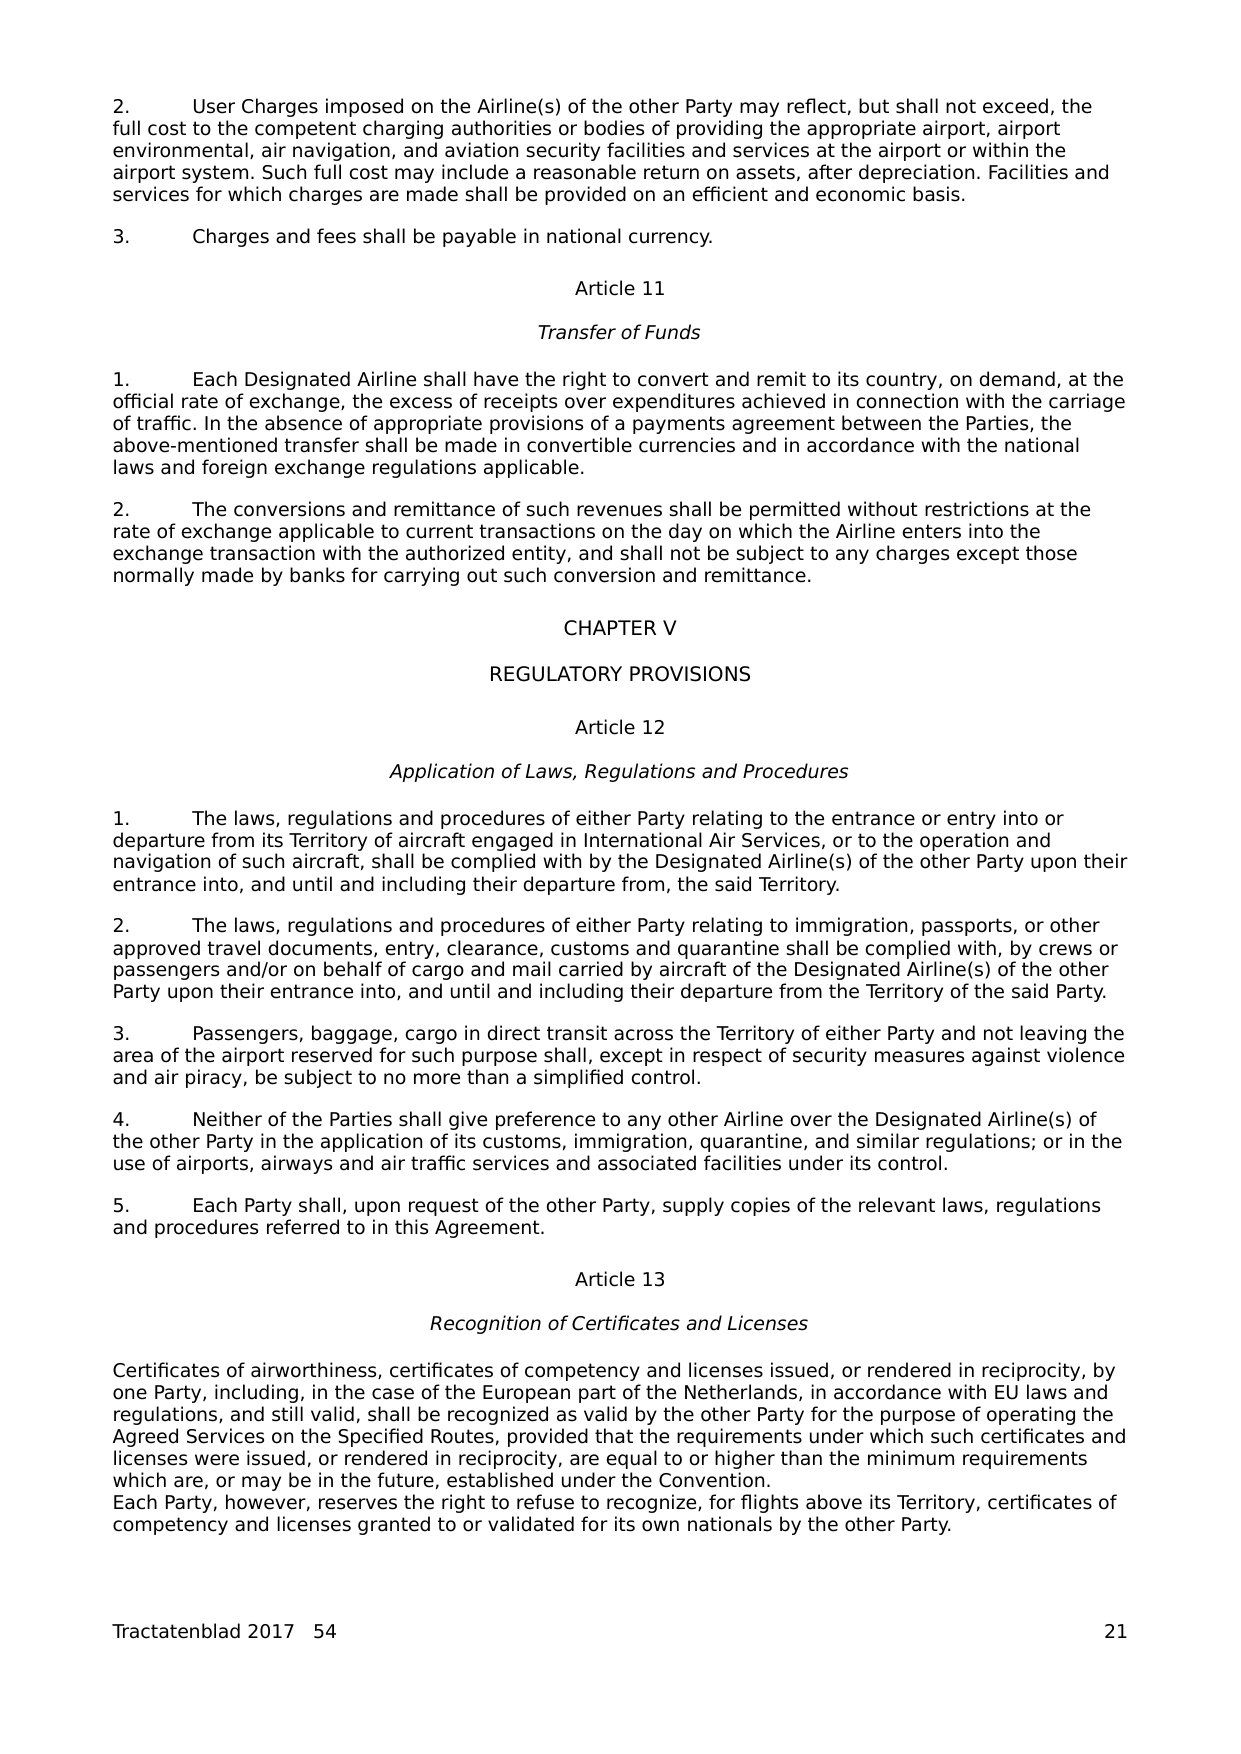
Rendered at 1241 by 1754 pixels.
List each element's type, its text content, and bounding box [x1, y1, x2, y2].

text 2. The conversions and remittance of such revenues shall be permitted without restrictions at the rate of exchange applicable to current transactions on the day on which the Airline enters into the exchange transaction with the authorized entity, and shall not be subject to any charges except those normally made by banks for carrying out such conversion and remittance. [112, 499, 1128, 587]
text 4. Neither of the Parties shall give preference to any other Airline over the Designated Airline(s) of the other Party in the application of its customs, immigration, quarantine, and similar regulations; or in the use of airports, airways and air traffic services and associated facilities under its control. [112, 1109, 1128, 1175]
text 3. Charges and fees shall be payable in national currency. [112, 226, 1128, 248]
text 5. Each Party shall, upon request of the other Party, supply copies of the relevant laws, regulations and procedures referred to in this Agreement. [112, 1195, 1128, 1239]
text 3. Passengers, baggage, cargo in direct transit across the Territory of either Party and not leaving the area of the airport reserved for such purpose shall, except in respect of security measures against violence and air piracy, be subject to no more than a simplified control. [112, 1023, 1128, 1089]
text Each Party, however, reserves the right to refuse to recognize, for flights above its Territory, certificates of competency and licenses granted to or validated for its own nationals by the other Party. [112, 1492, 1128, 1536]
text 2. The laws, regulations and procedures of either Party relating to immigration, passports, or other approved travel documents, entry, clearance, customs and quarantine shall be complied with, by crews or passengers and/or on behalf of cargo and mail carried by aircraft of the Designated Airline(s) of the other Party upon their entrance into, and until and including their departure from the Territory of the said Party. [112, 915, 1128, 1003]
text 1. Each Designated Airline shall have the right to convert and remit to its country, on demand, at the official rate of exchange, the excess of receipts over expenditures achieved in connection with the carriage of traffic. In the absence of appropriate provisions of a payments agreement between the Parties, the above-mentioned transfer shall be made in convertible currencies and in accordance with the national laws and foreign exchange regulations applicable. [112, 369, 1128, 479]
text 2. User Charges imposed on the Airline(s) of the other Party may reflect, but shall not exceed, the full cost to the competent charging authorities or bodies of providing the appropriate airport, airport environmental, air navigation, and aviation security facilities and services at the airport or within the airport system. Such full cost may include a reasonable return on assets, after depreciation. Facilities and services for which charges are made shall be provided on an efficient and economic basis. [112, 96, 1128, 206]
text 1. The laws, regulations and procedures of either Party relating to the entrance or entry into or departure from its Territory of aircraft engaged in International Air Services, or to the operation and navigation of such aircraft, shall be complied with by the Designated Airline(s) of the other Party upon their entrance into, and until and including their departure from, the said Territory. [112, 807, 1128, 895]
subtitle CHAPTER V REGULATORY PROVISIONS [112, 617, 1128, 687]
subtitle Article 12 Application of Laws, Regulations and Procedures [112, 717, 1128, 782]
subtitle Article 13 Recognition of Certificates and Licenses [112, 1269, 1128, 1335]
subtitle Article 11 Transfer of Funds [112, 278, 1128, 344]
text Certificates of airworthiness, certificates of competency and licenses issued, or rendered in reciprocity, by one Party, including, in the case of the European part of the Netherlands, in accordance with EU laws and regulations, and still valid, shall be recognized as valid by the other Party for the purpose of operating the Agreed Services on the Specified Routes, provided that the requirements under which such certificates and licenses were issued, or rendered in reciprocity, are equal to or higher than the minimum requirements which are, or may be in the future, established under the Convention. [112, 1360, 1128, 1492]
